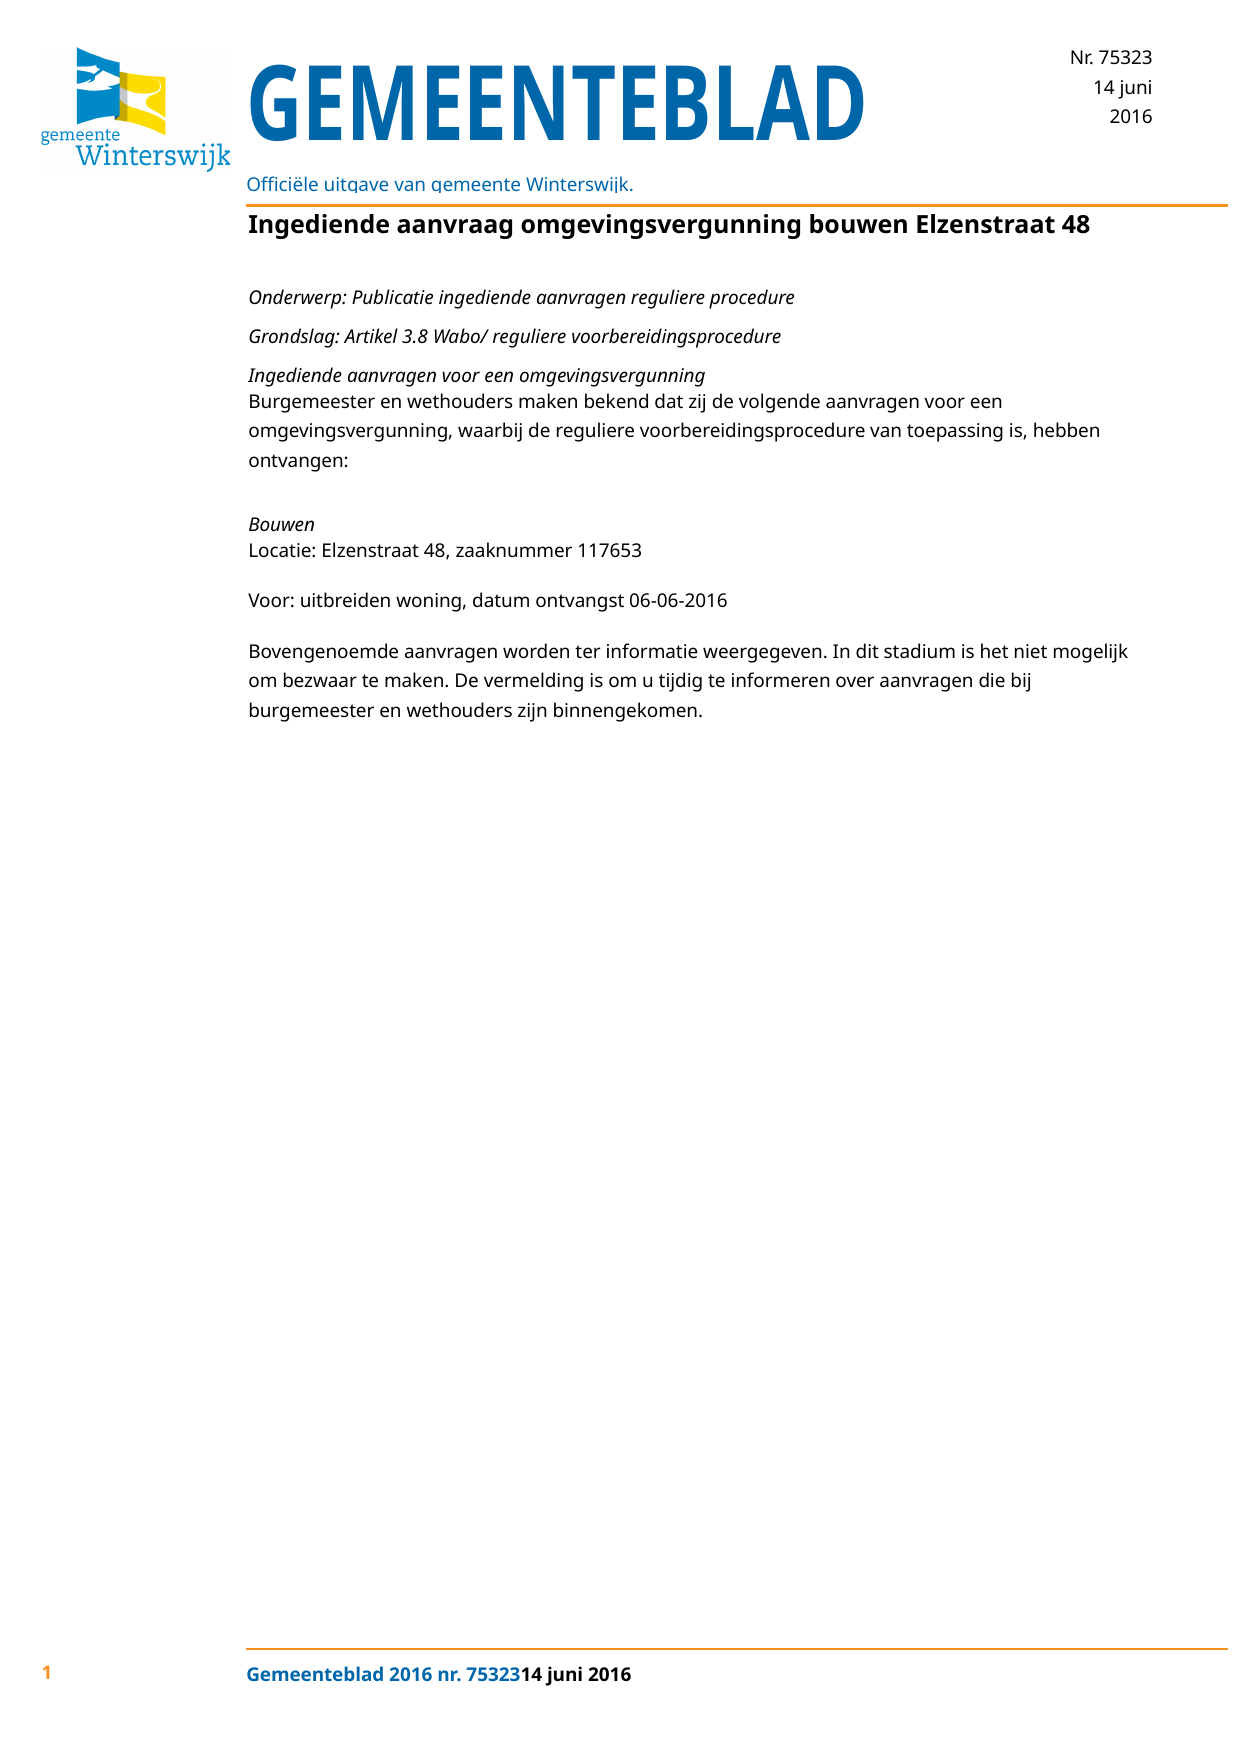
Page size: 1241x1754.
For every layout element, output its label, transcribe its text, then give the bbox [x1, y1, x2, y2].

picture [41, 47, 231, 172]
picture [225, 153, 231, 162]
text Ingediende aanvraag omgevingsvergunning bouwen Elzenstraat 48 [248, 207, 1152, 241]
text Grondslag: Artikel 3.8 Wabo/ reguliere voorbereidingsprocedure [248, 323, 1152, 349]
text Voor: uitbreiden woning, datum ontvangst 06-06-2016 [248, 587, 1152, 613]
text Burgemeester en wethouders maken bekend dat zij de volgende aanvragen voor een omgevingsvergunning, waarbij de reguliere voorbereidingsprocedure van toepassing is, hebben ontvangen: [248, 388, 1152, 473]
text Onderwerp: Publicatie ingediende aanvragen reguliere procedure [248, 284, 1152, 309]
text Bovengenoemde aanvragen worden ter informatie weergegeven. In dit stadium is het niet mogelijk om bezwaar te maken. De vermelding is om u tijdig te informeren over aanvragen die bij burgemeester en wethouders zijn binnengekomen. [248, 638, 1152, 723]
text Bouwen [248, 511, 1152, 537]
text Locatie: Elzenstraat 48, zaaknummer 117653 [248, 537, 1152, 563]
text Ingediende aanvragen voor een omgevingsvergunning [248, 362, 1152, 388]
